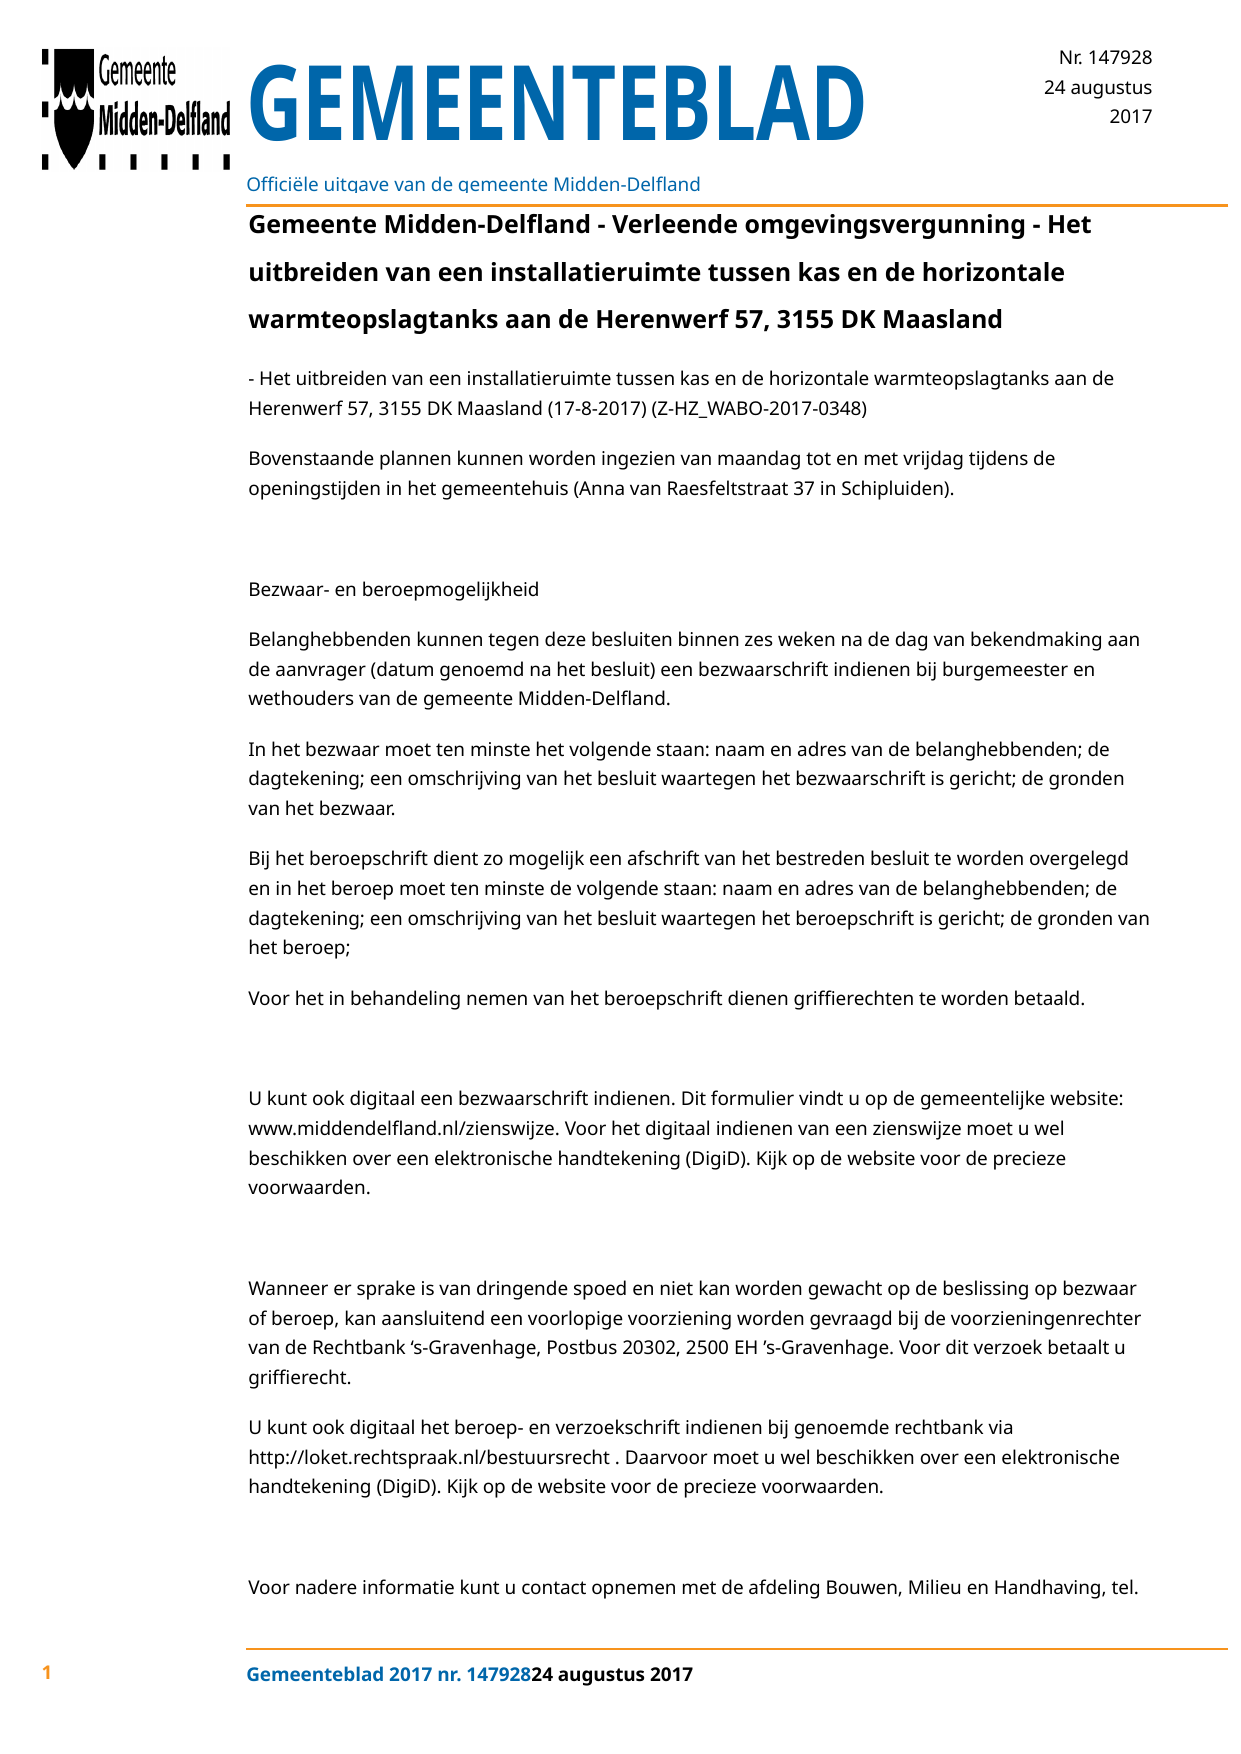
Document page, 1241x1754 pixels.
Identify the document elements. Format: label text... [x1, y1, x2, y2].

picture [41, 47, 231, 172]
text Gemeente Midden-Delfland - Verleende omgevingsvergunning - Het uitbreiden van een installatieruimte tussen kas en de horizontale warmteopslagtanks aan de Herenwerf 57, 3155 DK Maasland [248, 207, 1152, 336]
text Bovenstaande plannen kunnen worden ingezien van maandag tot en met vrijdag tijdens de openingstijden in het gemeentehuis (Anna van Raesfeltstraat 37 in Schipluiden). [248, 446, 1152, 501]
text Bij het beroepschrift dient zo mogelijk een afschrift van het bestreden besluit te worden overgelegd en in het beroep moet ten minste de volgende staan: naam en adres van de belanghebbenden; de dagtekening; een omschrijving van het besluit waartegen het beroepschrift is gericht; de gronden van het beroep; [248, 846, 1152, 960]
text U kunt ook digitaal een bezwaarschrift indienen. Dit formulier vindt u op de gemeentelijke website: www.middendelfland.nl/zienswijze. Voor het digitaal indienen van een zienswijze moet u wel beschikken over een elektronische handtekening (DigiD). Kijk op de website voor de precieze voorwaarden. [248, 1086, 1152, 1200]
text Wanneer er sprake is van dringende spoed en niet kan worden gewacht op de beslissing op bezwaar of beroep, kan aansluitend een voorlopige voorziening worden gevraagd bij de voorzieningenrechter van de Rechtbank ‘s-Gravenhage, Postbus 20302, 2500 EH ’s-Gravenhage. Voor dit verzoek betaalt u griffierecht. [248, 1275, 1152, 1389]
text In het bezwaar moet ten minste het volgende staan: naam en adres van de belanghebbenden; de dagtekening; een omschrijving van het besluit waartegen het bezwaarschrift is gericht; de gronden van het bezwaar. [248, 736, 1152, 821]
text Voor het in behandeling nemen van het beroepschrift dienen griffierechten te worden betaald. [248, 985, 1152, 1010]
text Voor nadere informatie kunt u contact opnemen met de afdeling Bouwen, Milieu en Handhaving, tel. [248, 1574, 1152, 1600]
text - Het uitbreiden van een installatieruimte tussen kas en de horizontale warmteopslagtanks aan de Herenwerf 57, 3155 DK Maasland (17-8-2017) (Z-HZ_WABO-2017-0348) [248, 366, 1152, 421]
text U kunt ook digitaal het beroep- en verzoekschrift indienen bij genoemde rechtbank via http://loket.rechtspraak.nl/bestuursrecht . Daarvoor moet u wel beschikken over een elektronische handtekening (DigiD). Kijk op de website voor de precieze voorwaarden. [248, 1414, 1152, 1499]
text Belanghebbenden kunnen tegen deze besluiten binnen zes weken na de dag van bekendmaking aan de aanvrager (datum genoemd na het besluit) een bezwaarschrift indienen bij burgemeester en wethouders van de gemeente Midden-Delfland. [248, 626, 1152, 711]
text Bezwaar- en beroepmogelijkheid [248, 576, 1152, 602]
